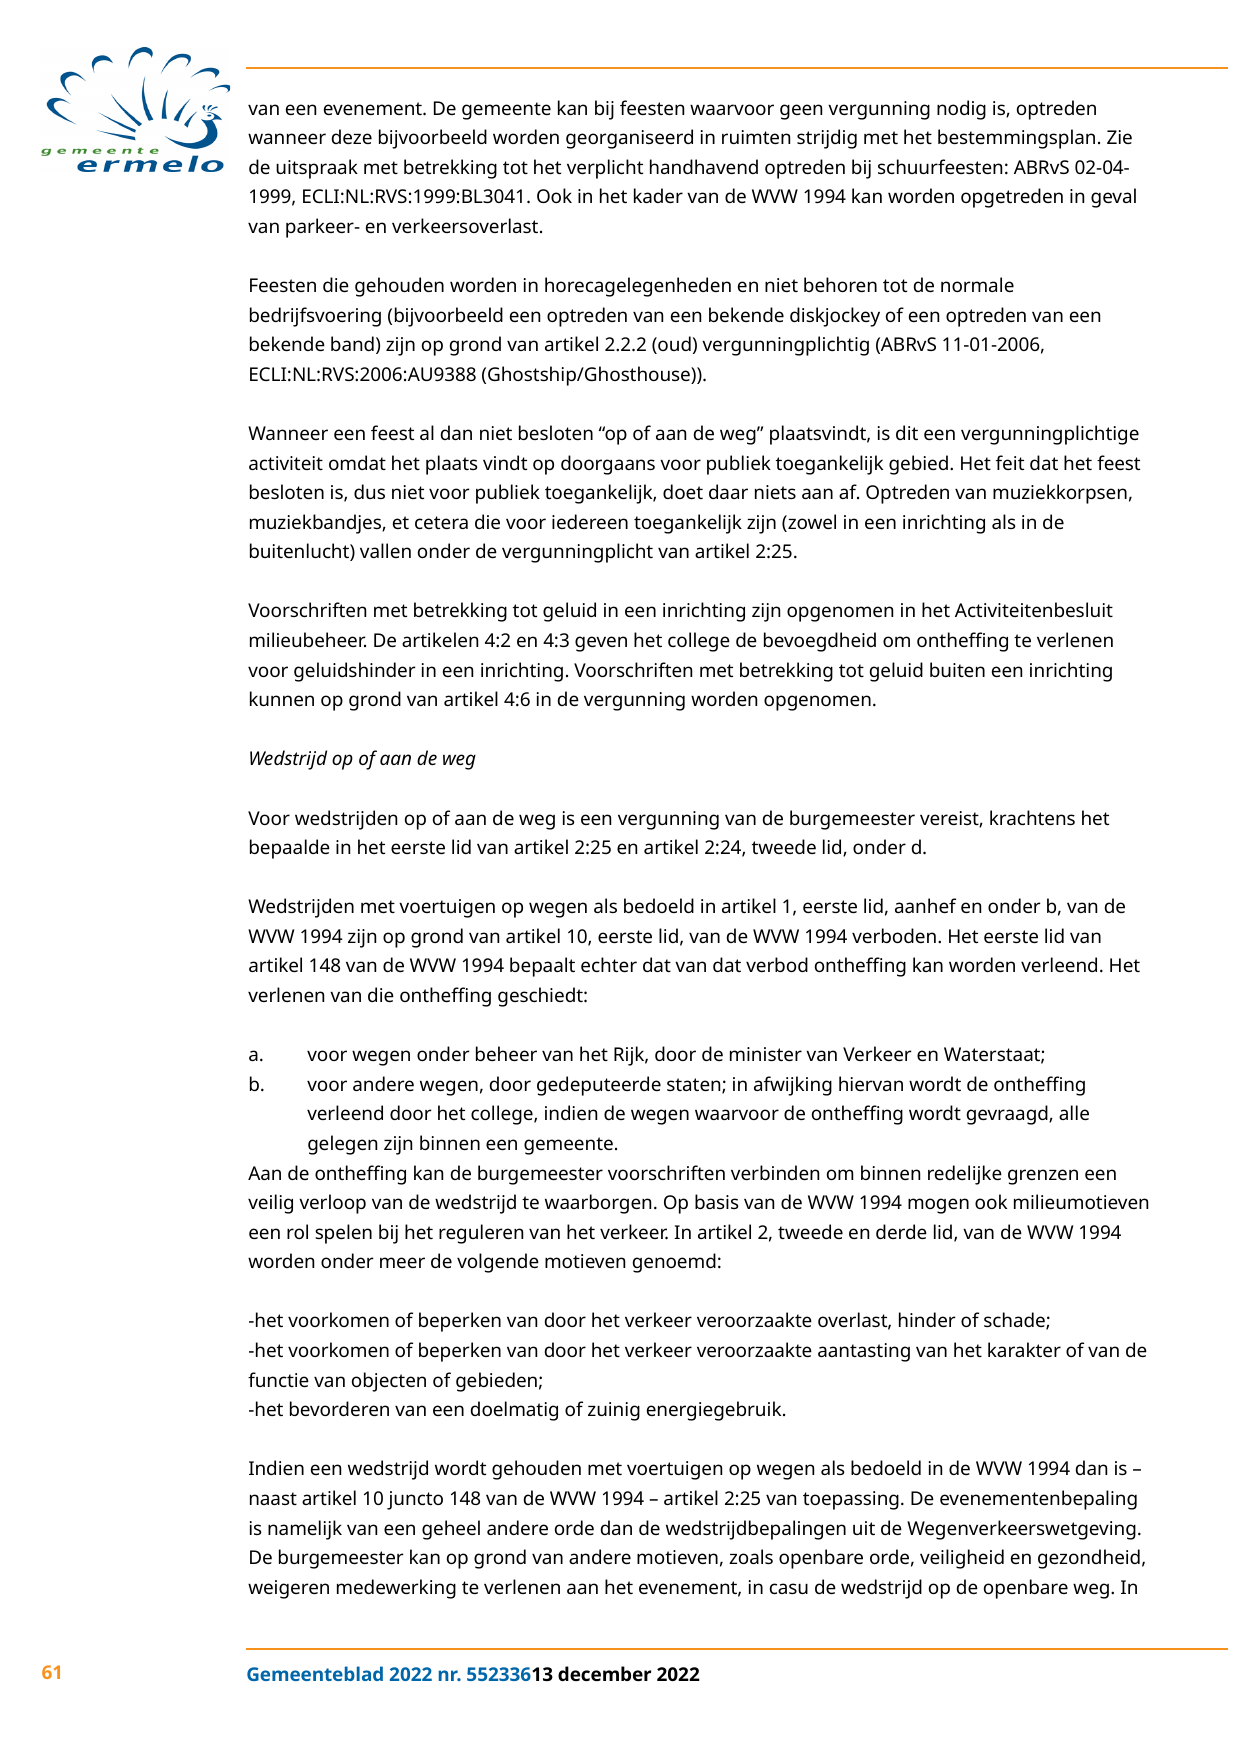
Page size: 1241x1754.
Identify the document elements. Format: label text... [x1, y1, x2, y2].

text -het bevorderen van een doelmatig of zuinig energiegebruik. [248, 1396, 1152, 1422]
text Wedstrijden met voertuigen op wegen als bedoeld in artikel 1, eerste lid, aanhef en onder b, van de WVW 1994 zijn op grond van artikel 10, eerste lid, van de WVW 1994 verboden. Het eerste lid van artikel 148 van de WVW 1994 bepaalt echter dat van dat verbod ontheffing kan worden verleend. Het verlenen van die ontheffing geschiedt: [248, 893, 1152, 1008]
text -het voorkomen of beperken van door het verkeer veroorzaakte aantasting van het karakter of van de functie van objecten of gebieden; [248, 1337, 1152, 1393]
text van een evenement. De gemeente kan bij feesten waarvoor geen vergunning nodig is, optreden wanneer deze bijvoorbeeld worden georganiseerd in ruimten strijdig met het bestemmingsplan. Zie de uitspraak met betrekking tot het verplicht handhavend optreden bij schuurfeesten: ABRvS 02-04-1999, ECLI:NL:RVS:1999:BL3041. Ook in het kader van de WVW 1994 kan worden opgetreden in geval van parkeer- en verkeersoverlast. [248, 95, 1152, 239]
text Voor wedstrijden op of aan de weg is een vergunning van de burgemeester vereist, krachtens het bepaalde in het eerste lid van artikel 2:25 en artikel 2:24, tweede lid, onder d. [248, 805, 1152, 860]
text Wedstrijd op of aan de weg [248, 746, 1152, 771]
text Voorschriften met betrekking tot geluid in een inrichting zijn opgenomen in het Activiteitenbesluit milieubeheer. De artikelen 4:2 en 4:3 geven het college de bevoegdheid om ontheffing te verlenen voor geluidshinder in een inrichting. Voorschriften met betrekking tot geluid buiten een inrichting kunnen op grond van artikel 4:6 in de vergunning worden opgenomen. [248, 598, 1152, 712]
list voor wegen onder beheer van het Rijk, door de minister van Verkeer en Waterstaat; [248, 1041, 1152, 1067]
text Feesten die gehouden worden in horecagelegenheden en niet behoren tot de normale bedrijfsvoering (bijvoorbeeld een optreden van een bekende diskjockey of een optreden van een bekende band) zijn op grond van artikel 2.2.2 (oud) vergunningplichtig (ABRvS 11-01-2006, ECLI:NL:RVS:2006:AU9388 (Ghostship/Ghosthouse)). [248, 272, 1152, 387]
text Indien een wedstrijd wordt gehouden met voertuigen op wegen als bedoeld in de WVW 1994 dan is – naast artikel 10 juncto 148 van de WVW 1994 – artikel 2:25 van toepassing. De evenementenbepaling is namelijk van een geheel andere orde dan de wedstrijdbepalingen uit de Wegenverkeerswetgeving. De burgemeester kan op grond van andere motieven, zoals openbare orde, veiligheid en gezondheid, weigeren medewerking te verlenen aan het evenement, in casu de wedstrijd op de openbare weg. In [248, 1456, 1152, 1600]
list voor andere wegen, door gedeputeerde staten; in afwijking hiervan wordt de ontheffing verleend door het college, indien de wegen waarvoor de ontheffing wordt gevraagd, alle gelegen zijn binnen een gemeente. [248, 1071, 1152, 1156]
text -het voorkomen of beperken van door het verkeer veroorzaakte overlast, hinder of schade; [248, 1308, 1152, 1333]
text Wanneer een feest al dan niet besloten “op of aan de weg” plaatsvindt, is dit een vergunningplichtige activiteit omdat het plaats vindt op doorgaans voor publiek toegankelijk gebied. Het feit dat het feest besloten is, dus niet voor publiek toegankelijk, doet daar niets aan af. Optreden van muziekkorpsen, muziekbandjes, et cetera die voor iedereen toegankelijk zijn (zowel in een inrichting als in de buitenlucht) vallen onder de vergunningplicht van artikel 2:25. [248, 420, 1152, 564]
text Aan de ontheffing kan de burgemeester voorschriften verbinden om binnen redelijke grenzen een veilig verloop van de wedstrijd te waarborgen. Op basis van de WVW 1994 mogen ook milieumotieven een rol spelen bij het reguleren van het verkeer. In artikel 2, tweede en derde lid, van de WVW 1994 worden onder meer de volgende motieven genoemd: [248, 1160, 1152, 1274]
picture [41, 47, 231, 172]
